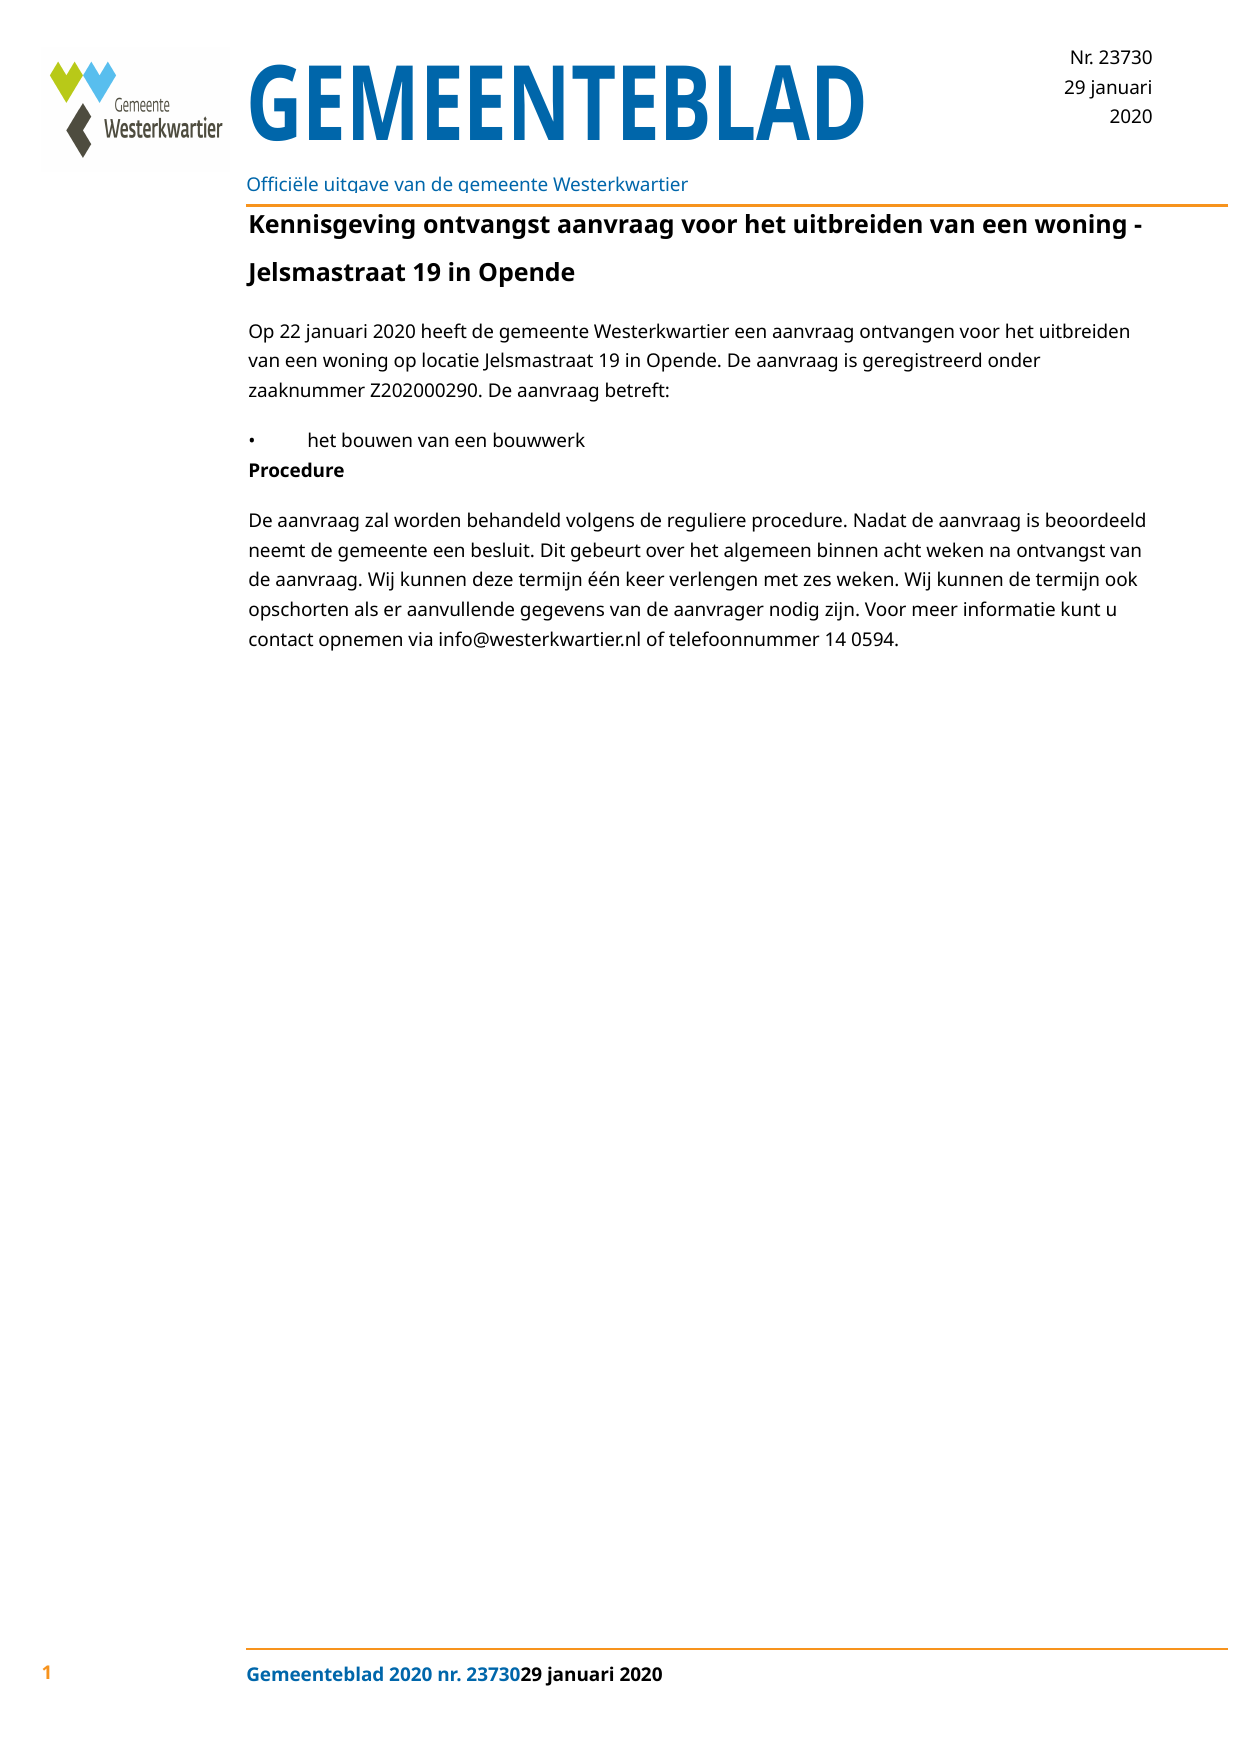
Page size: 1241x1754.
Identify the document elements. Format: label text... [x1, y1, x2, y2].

text De aanvraag zal worden behandeld volgens de reguliere procedure. Nadat de aanvraag is beoordeeld neemt de gemeente een besluit. Dit gebeurt over het algemeen binnen acht weken na ontvangst van de aanvraag. Wij kunnen deze termijn één keer verlengen met zes weken. Wij kunnen de termijn ook opschorten als er aanvullende gegevens van de aanvrager nodig zijn. Voor meer informatie kunt u contact opnemen via info@westerkwartier.nl of telefoonnummer 14 0594. [248, 507, 1152, 652]
picture [41, 47, 231, 172]
text Procedure [248, 457, 1152, 483]
list het bouwen van een bouwwerk [248, 427, 1152, 453]
text Op 22 januari 2020 heeft de gemeente Westerkwartier een aanvraag ontvangen voor het uitbreiden van een woning op locatie Jelsmastraat 19 in Opende. De aanvraag is geregistreerd onder zaaknummer Z202000290. De aanvraag betreft: [248, 318, 1152, 403]
text Kennisgeving ontvangst aanvraag voor het uitbreiden van een woning - Jelsmastraat 19 in Opende [248, 207, 1152, 288]
